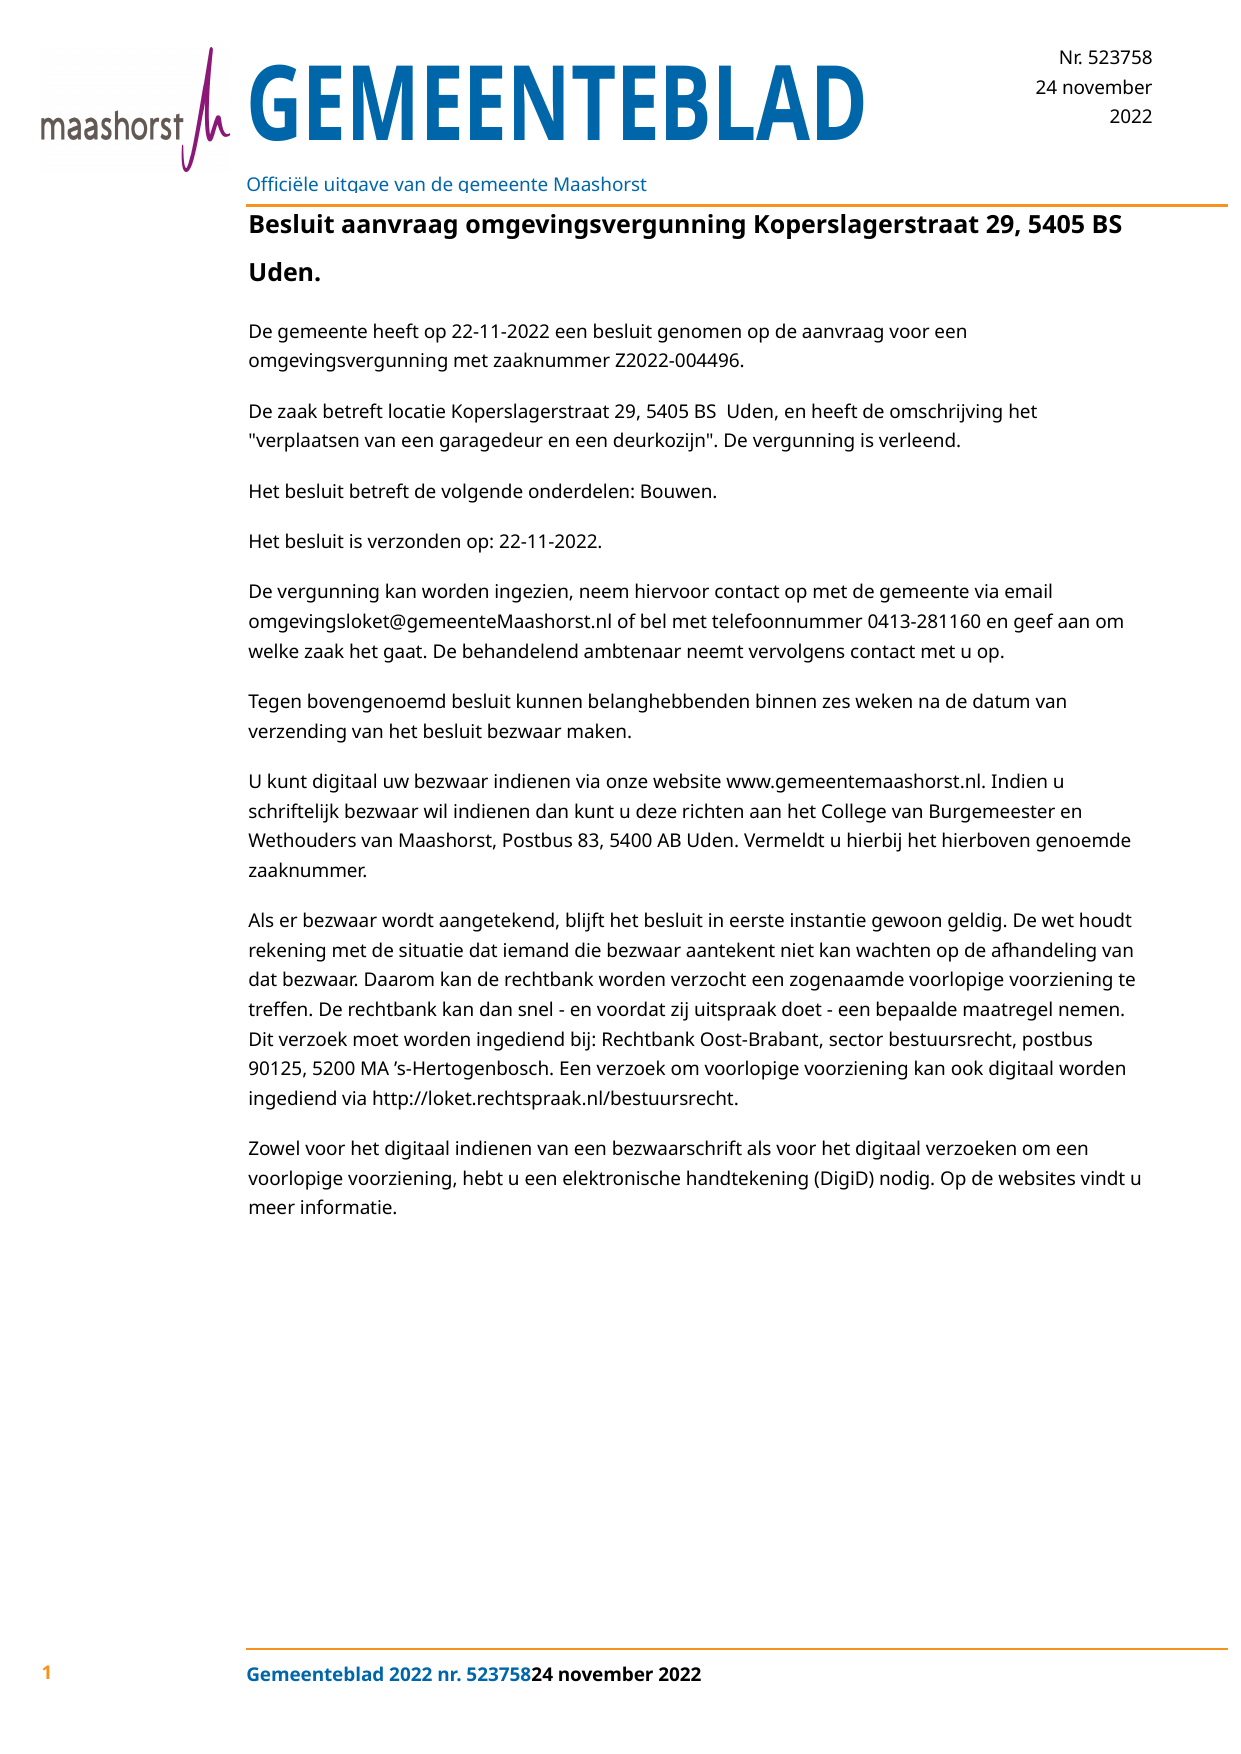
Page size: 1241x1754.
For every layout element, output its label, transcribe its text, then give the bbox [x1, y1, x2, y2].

text De zaak betreft locatie Koperslagerstraat 29, 5405 BS Uden, en heeft de omschrijving het "verplaatsen van een garagedeur en een deurkozijn". De vergunning is verleend. [248, 398, 1152, 453]
text Het besluit betreft de volgende onderdelen: Bouwen. [248, 478, 1152, 504]
text De vergunning kan worden ingezien, neem hiervoor contact op met de gemeente via email omgevingsloket@gemeenteMaashorst.nl of bel met telefoonnummer 0413-281160 en geef aan om welke zaak het gaat. De behandelend ambtenaar neemt vervolgens contact met u op. [248, 579, 1152, 664]
picture [41, 47, 231, 172]
text De gemeente heeft op 22-11-2022 een besluit genomen op de aanvraag voor een omgevingsvergunning met zaaknummer Z2022-004496. [248, 318, 1152, 373]
text Tegen bovengenoemd besluit kunnen belanghebbenden binnen zes weken na de datum van verzending van het besluit bezwaar maken. [248, 688, 1152, 744]
text Als er bezwaar wordt aangetekend, blijft het besluit in eerste instantie gewoon geldig. De wet houdt rekening met de situatie dat iemand die bezwaar aantekent niet kan wachten op de afhandeling van dat bezwaar. Daarom kan de rechtbank worden verzocht een zogenaamde voorlopige voorziening te treffen. De rechtbank kan dan snel - en voordat zij uitspraak doet - een bepaalde maatregel nemen. Dit verzoek moet worden ingediend bij: Rechtbank Oost-Brabant, sector bestuursrecht, postbus 90125, 5200 MA ’s-Hertogenbosch. Een verzoek om voorlopige voorziening kan ook digitaal worden ingediend via http://loket.rechtspraak.nl/bestuursrecht. [248, 907, 1152, 1111]
text Besluit aanvraag omgevingsvergunning Koperslagerstraat 29, 5405 BS Uden. [248, 207, 1152, 288]
text Het besluit is verzonden op: 22-11-2022. [248, 528, 1152, 554]
text Zowel voor het digitaal indienen van een bezwaarschrift als voor het digitaal verzoeken om een voorlopige voorziening, hebt u een elektronische handtekening (DigiD) nodig. Op de websites vindt u meer informatie. [248, 1135, 1152, 1220]
text U kunt digitaal uw bezwaar indienen via onze website www.gemeentemaashorst.nl. Indien u schriftelijk bezwaar wil indienen dan kunt u deze richten aan het College van Burgemeester en Wethouders van Maashorst, Postbus 83, 5400 AB Uden. Vermeldt u hierbij het hierboven genoemde zaaknummer. [248, 768, 1152, 883]
